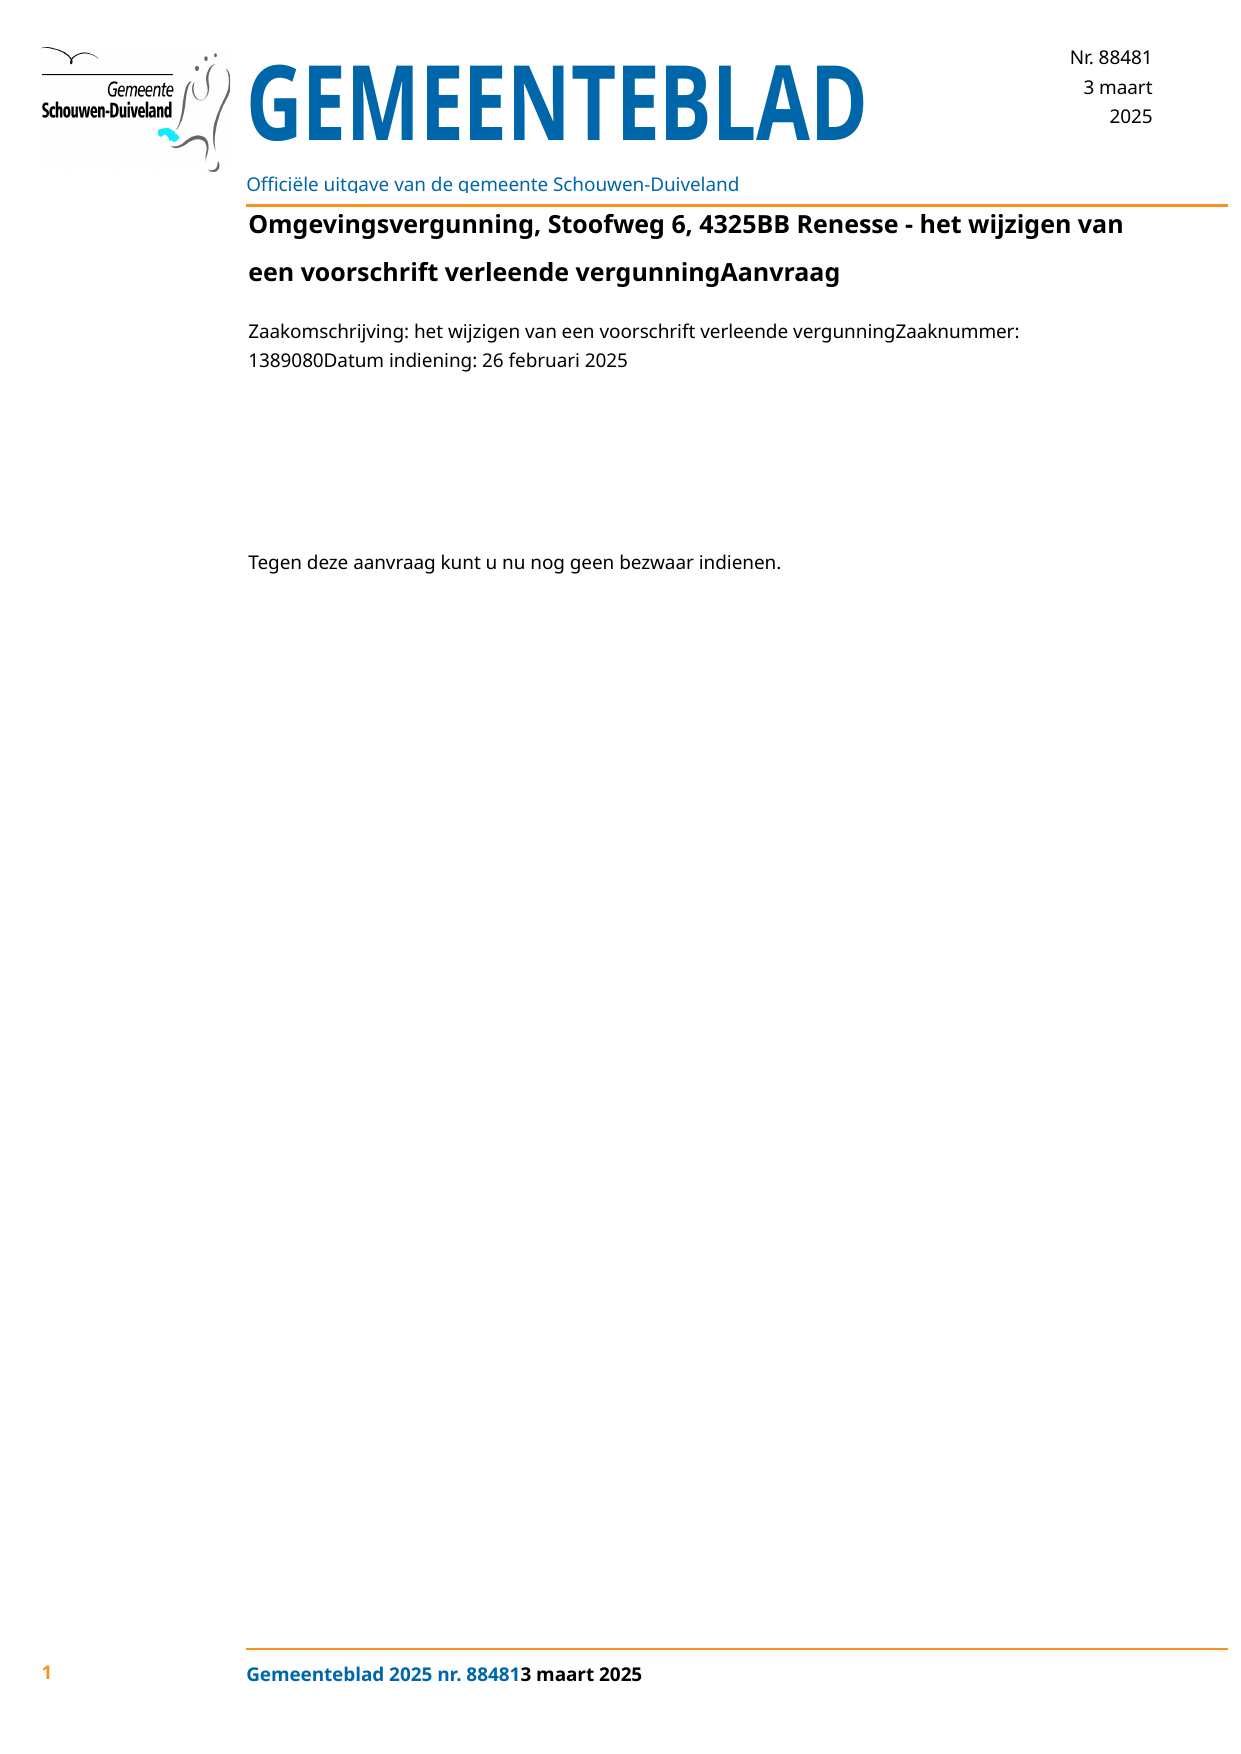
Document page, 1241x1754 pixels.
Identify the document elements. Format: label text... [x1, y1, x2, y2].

text Zaakomschrijving: het wijzigen van een voorschrift verleende vergunningZaaknummer: 1389080Datum indiening: 26 februari 2025 [248, 318, 1152, 373]
picture [41, 47, 231, 172]
text Tegen deze aanvraag kunt u nu nog geen bezwaar indienen. [248, 549, 1152, 575]
text Omgevingsvergunning, Stoofweg 6, 4325BB Renesse - het wijzigen van een voorschrift verleende vergunningAanvraag [248, 207, 1152, 288]
